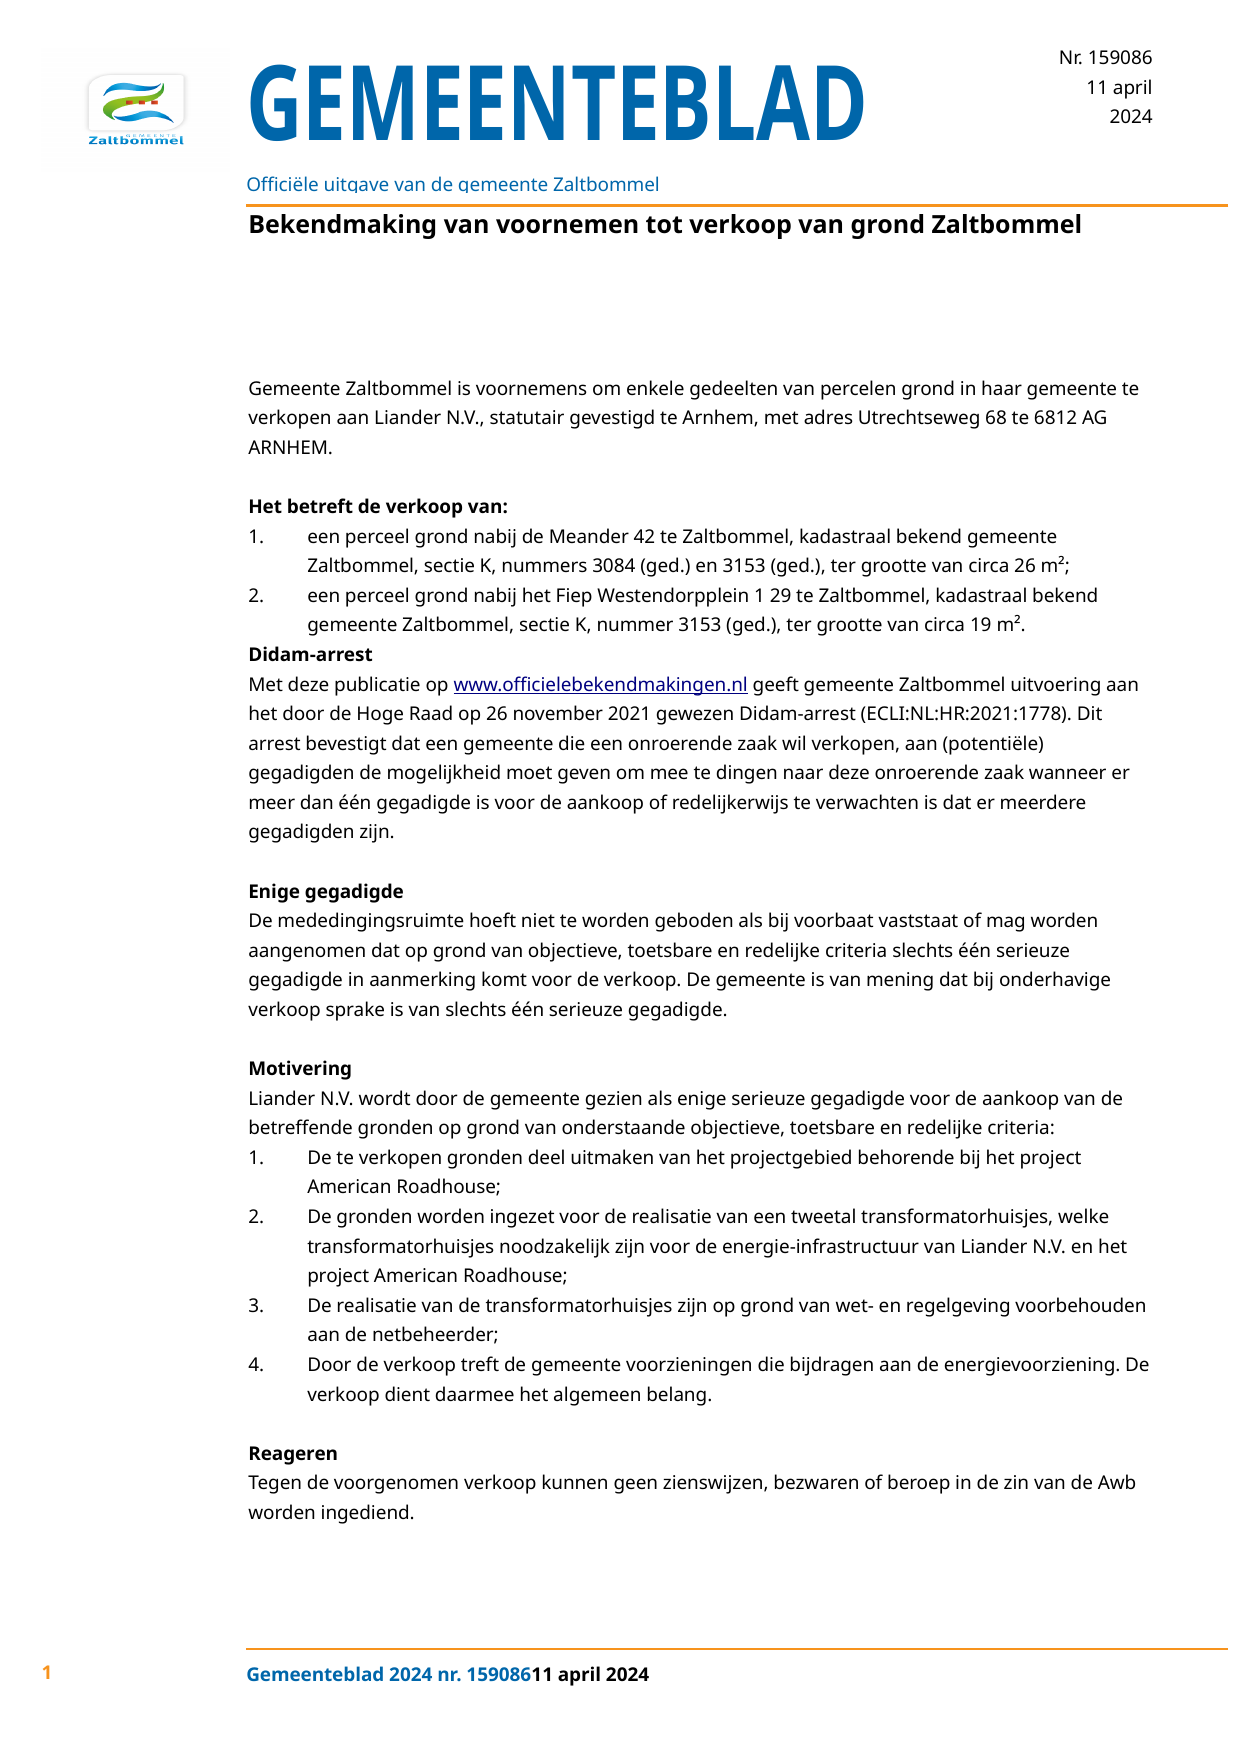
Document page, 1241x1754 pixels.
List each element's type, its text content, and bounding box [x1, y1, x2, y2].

text Didam-arrest [248, 641, 1152, 667]
text Het betreft de verkoop van: [248, 493, 1152, 519]
text Reageren [248, 1440, 1152, 1466]
text Motivering [248, 1055, 1152, 1081]
list Door de verkoop treft de gemeente voorzieningen die bijdragen aan de energievoorziening. De verkoop dient daarmee het algemeen belang. [248, 1351, 1152, 1406]
text Liander N.V. wordt door de gemeente gezien als enige serieuze gegadigde voor de aankoop van de betreffende gronden op grond van onderstaande objectieve, toetsbare en redelijke criteria: [248, 1085, 1152, 1140]
list De te verkopen gronden deel uitmaken van het projectgebied behorende bij het project American Roadhouse; [248, 1144, 1152, 1199]
list De realisatie van de transformatorhuisjes zijn op grond van wet- en regelgeving voorbehouden aan de netbeheerder; [248, 1292, 1152, 1347]
text Enige gegadigde [248, 878, 1152, 903]
text De mededingingsruimte hoeft niet te worden geboden als bij voorbaat vaststaat of mag worden aangenomen dat op grond van objectieve, toetsbare en redelijke criteria slechts één serieuze gegadigde in aanmerking komt voor de verkoop. De gemeente is van mening dat bij onderhavige verkoop sprake is van slechts één serieuze gegadigde. [248, 907, 1152, 1022]
list De gronden worden ingezet voor de realisatie van een tweetal transformatorhuisjes, welke transformatorhuisjes noodzakelijk zijn voor de energie-infrastructuur van Liander N.V. en het project American Roadhouse; [248, 1203, 1152, 1288]
text Tegen de voorgenomen verkoop kunnen geen zienswijzen, bezwaren of beroep in de zin van de Awb worden ingediend. [248, 1469, 1152, 1525]
list een perceel grond nabij het Fiep Westendorpplein 1 29 te Zaltbommel, kadastraal bekend gemeente Zaltbommel, sectie K, nummer 3153 (ged.), ter grootte van circa 19 m². [248, 582, 1152, 637]
picture [41, 47, 231, 172]
list een perceel grond nabij de Meander 42 te Zaltbommel, kadastraal bekend gemeente Zaltbommel, sectie K, nummers 3084 (ged.) en 3153 (ged.), ter grootte van circa 26 m²; [248, 523, 1152, 578]
text Met deze publicatie op www.officielebekendmakingen.nl geeft gemeente Zaltbommel uitvoering aan het door de Hoge Raad op 26 november 2021 gewezen Didam-arrest (ECLI:NL:HR:2021:1778). Dit arrest bevestigt dat een gemeente die een onroerende zaak wil verkopen, aan (potentiële) gegadigden de mogelijkheid moet geven om mee te dingen naar deze onroerende zaak wanneer er meer dan één gegadigde is voor de aankoop of redelijkerwijs te verwachten is dat er meerdere gegadigden zijn. [248, 671, 1152, 844]
text Bekendmaking van voornemen tot verkoop van grond Zaltbommel [248, 207, 1152, 241]
text Gemeente Zaltbommel is voornemens om enkele gedeelten van percelen grond in haar gemeente te verkopen aan Liander N.V., statutair gevestigd te Arnhem, met adres Utrechtseweg 68 te 6812 AG ARNHEM. [248, 375, 1152, 460]
